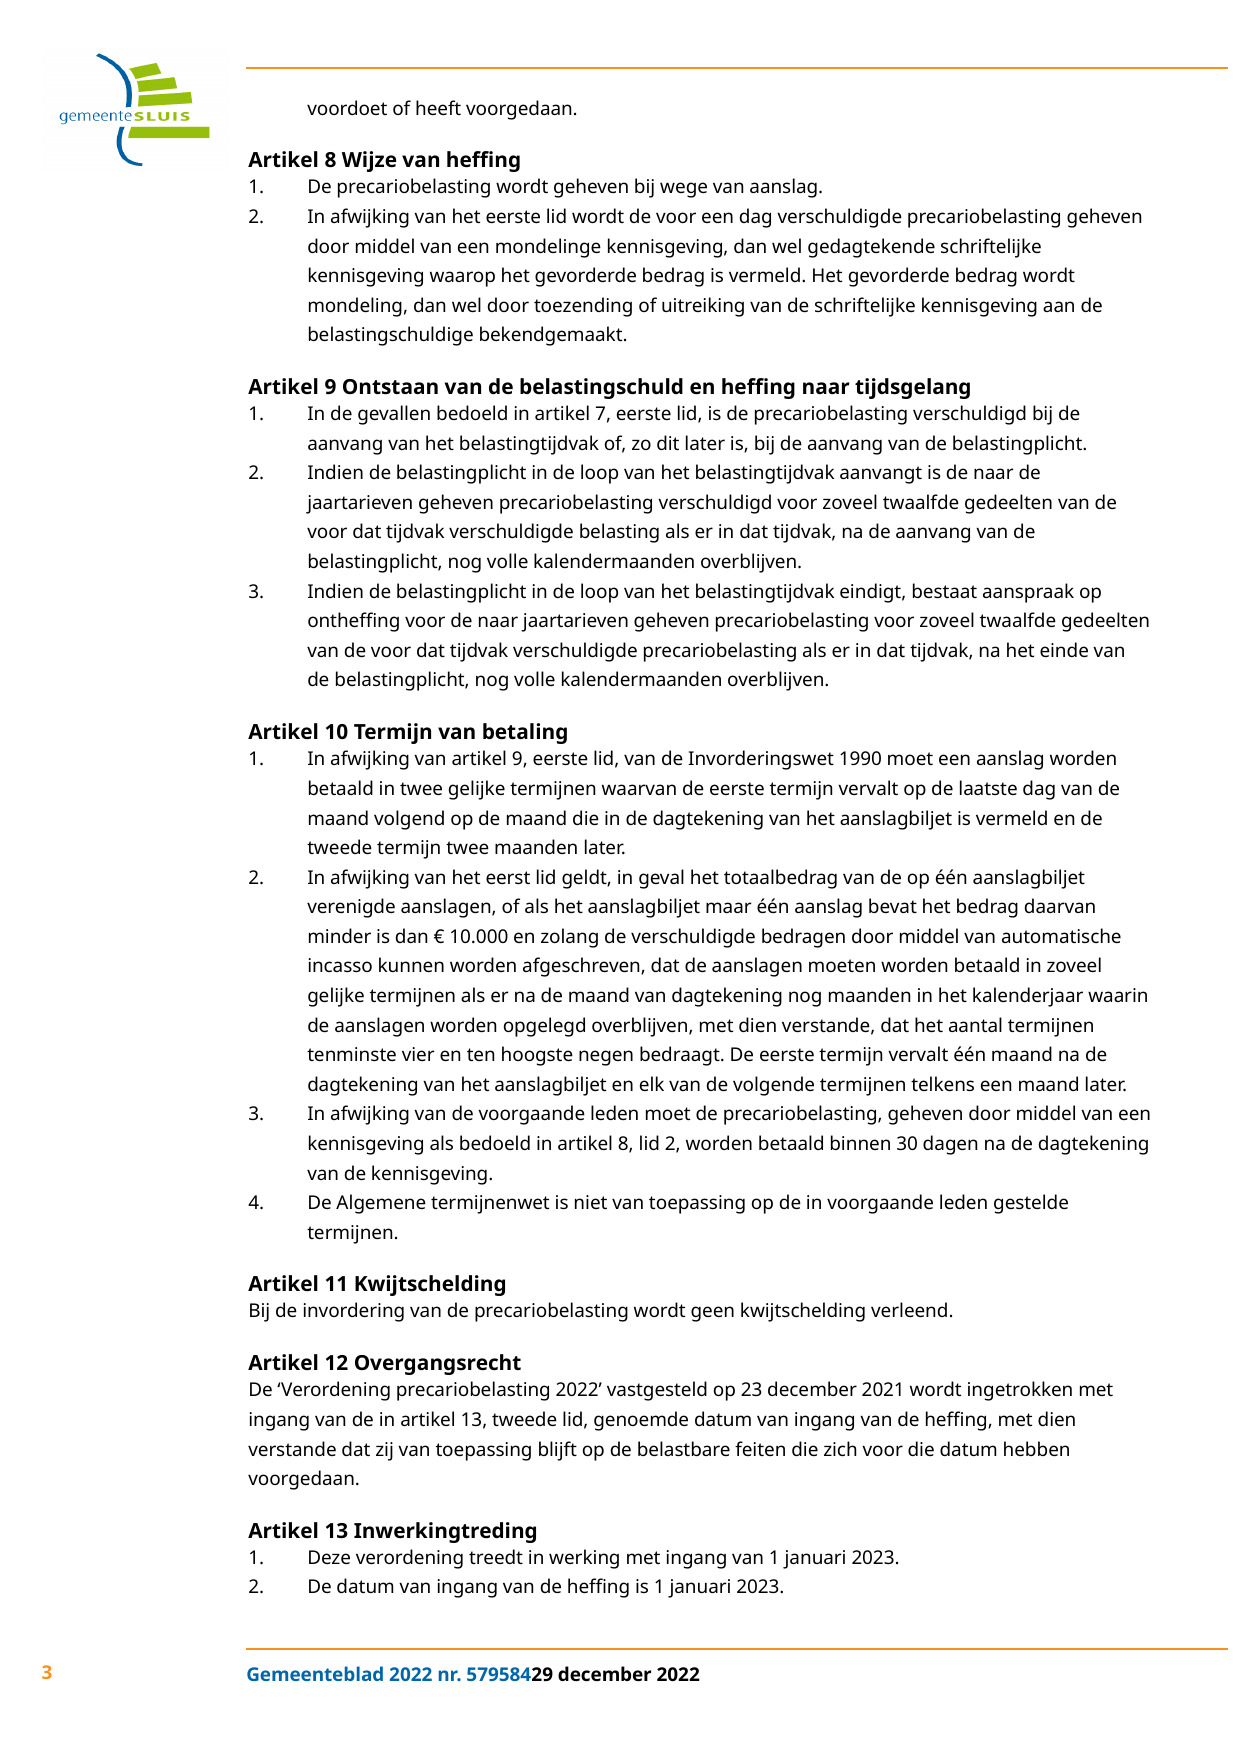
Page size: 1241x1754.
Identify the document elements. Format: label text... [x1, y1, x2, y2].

list Indien de belastingplicht in de loop van het belastingtijdvak aanvangt is de naar de jaartarieven geheven precariobelasting verschuldigd voor zoveel twaalfde gedeelten van de voor dat tijdvak verschuldigde belasting als er in dat tijdvak, na de aanvang van de belastingplicht, nog volle kalendermaanden overblijven. [248, 459, 1152, 574]
text Artikel 9 Ontstaan van de belastingschuld en heffing naar tijdsgelang [248, 372, 1152, 400]
list In afwijking van het eerst lid geldt, in geval het totaalbedrag van de op één aanslagbiljet verenigde aanslagen, of als het aanslagbiljet maar één aanslag bevat het bedrag daarvan minder is dan € 10.000 en zolang de verschuldigde bedragen door middel van automatische incasso kunnen worden afgeschreven, dat de aanslagen moeten worden betaald in zoveel gelijke termijnen als er na de maand van dagtekening nog maanden in het kalenderjaar waarin de aanslagen worden opgelegd overblijven, met dien verstande, dat het aantal termijnen tenminste vier en ten hoogste negen bedraagt. De eerste termijn vervalt één maand na de dagtekening van het aanslagbiljet en elk van de volgende termijnen telkens een maand later. [248, 864, 1152, 1097]
text Artikel 11 Kwijtschelding [248, 1269, 1152, 1298]
text Artikel 8 Wijze van heffing [248, 145, 1152, 174]
list In afwijking van het eerste lid wordt de voor een dag verschuldigde precariobelasting geheven door middel van een mondelinge kennisgeving, dan wel gedagtekende schriftelijke kennisgeving waarop het gevorderde bedrag is vermeld. Het gevorderde bedrag wordt mondeling, dan wel door toezending of uitreiking van de schriftelijke kennisgeving aan de belastingschuldige bekendgemaakt. [248, 203, 1152, 347]
list Deze verordening treedt in werking met ingang van 1 januari 2023. [248, 1544, 1152, 1570]
picture [41, 47, 231, 172]
text Bij de invordering van de precariobelasting wordt geen kwijtschelding verleend. [248, 1298, 1152, 1323]
list In de gevallen bedoeld in artikel 7, eerste lid, is de precariobelasting verschuldigd bij de aanvang van het belastingtijdvak of, zo dit later is, bij de aanvang van de belastingplicht. [248, 400, 1152, 456]
list voordoet of heeft voorgedaan. [248, 95, 1152, 121]
list De Algemene termijnenwet is niet van toepassing op de in voorgaande leden gestelde termijnen. [248, 1189, 1152, 1244]
text Artikel 12 Overgangsrecht [248, 1348, 1152, 1377]
list De precariobelasting wordt geheven bij wege van aanslag. [248, 174, 1152, 199]
text Artikel 13 Inwerkingtreding [248, 1516, 1152, 1544]
list Indien de belastingplicht in de loop van het belastingtijdvak eindigt, bestaat aanspraak op ontheffing voor de naar jaartarieven geheven precariobelasting voor zoveel twaalfde gedeelten van de voor dat tijdvak verschuldigde precariobelasting als er in dat tijdvak, na het einde van de belastingplicht, nog volle kalendermaanden overblijven. [248, 578, 1152, 692]
list In afwijking van de voorgaande leden moet de precariobelasting, geheven door middel van een kennisgeving als bedoeld in artikel 8, lid 2, worden betaald binnen 30 dagen na de dagtekening van de kennisgeving. [248, 1101, 1152, 1185]
list In afwijking van artikel 9, eerste lid, van de Invorderingswet 1990 moet een aanslag worden betaald in twee gelijke termijnen waarvan de eerste termijn vervalt op de laatste dag van de maand volgend op de maand die in de dagtekening van het aanslagbiljet is vermeld en de tweede termijn twee maanden later. [248, 746, 1152, 860]
text De ‘Verordening precariobelasting 2022’ vastgesteld op 23 december 2021 wordt ingetrokken met ingang van de in artikel 13, tweede lid, genoemde datum van ingang van de heffing, met dien verstande dat zij van toepassing blijft op de belastbare feiten die zich voor die datum hebben voorgedaan. [248, 1377, 1152, 1491]
text Artikel 10 Termijn van betaling [248, 717, 1152, 746]
list De datum van ingang van de heffing is 1 januari 2023. [248, 1574, 1152, 1599]
